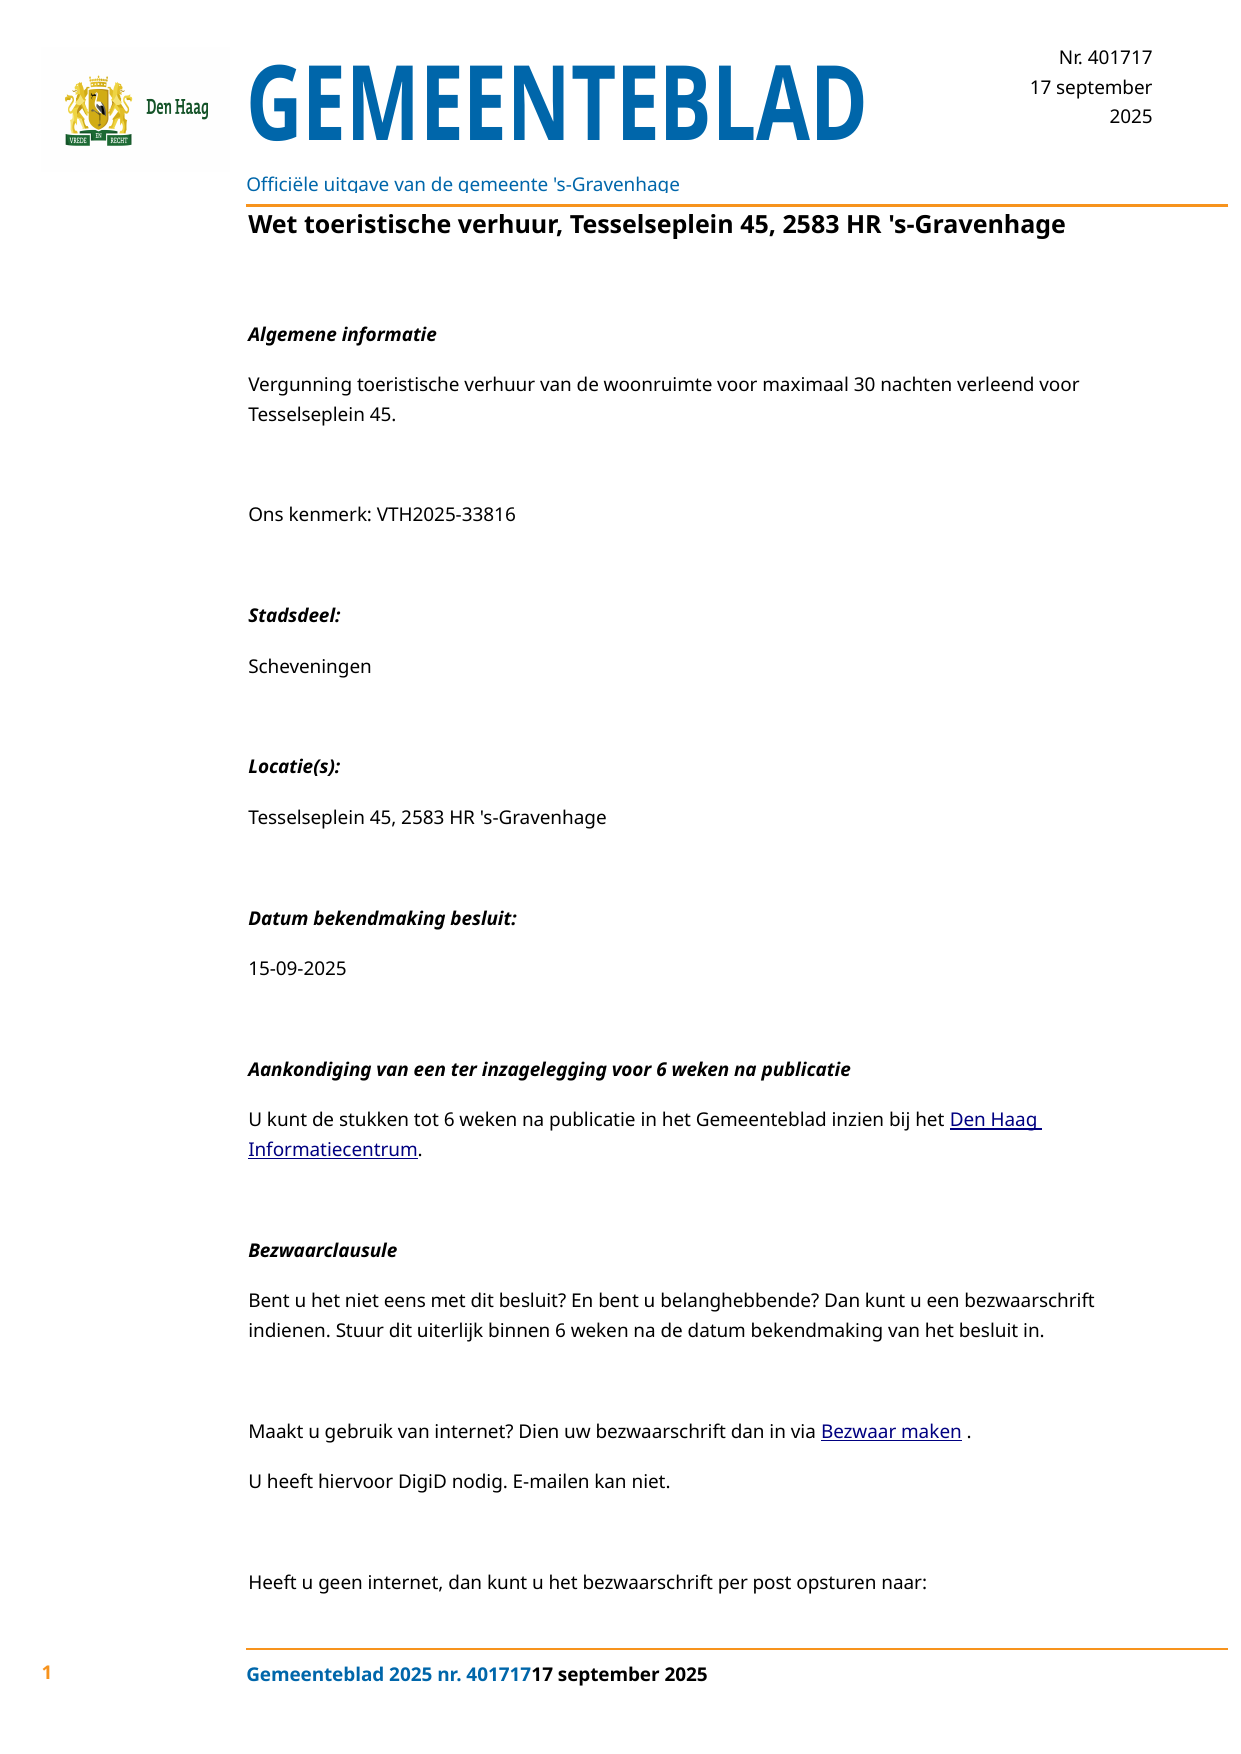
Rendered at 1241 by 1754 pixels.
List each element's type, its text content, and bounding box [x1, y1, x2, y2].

text Stadsdeel: [248, 602, 1152, 628]
text Vergunning toeristische verhuur van de woonruimte voor maximaal 30 nachten verleend voor Tesselseplein 45. [248, 371, 1152, 426]
text Ons kenmerk: VTH2025-33816 [248, 502, 1152, 527]
text Locatie(s): [248, 754, 1152, 779]
text U heeft hiervoor DigiD nodig. E-mailen kan niet. [248, 1468, 1152, 1494]
text Bezwaarclausule [248, 1237, 1152, 1263]
picture [41, 47, 231, 172]
text Tesselseplein 45, 2583 HR 's-Gravenhage [248, 804, 1152, 830]
text Algemene informatie [248, 321, 1152, 346]
text Maakt u gebruik van internet? Dien uw bezwaarschrift dan in via Bezwaar maken . [248, 1418, 1152, 1443]
text Wet toeristische verhuur, Tesselseplein 45, 2583 HR 's-Gravenhage [248, 207, 1152, 241]
text Heeft u geen internet, dan kunt u het bezwaarschrift per post opsturen naar: [248, 1569, 1152, 1595]
text Bent u het niet eens met dit besluit? En bent u belanghebbende? Dan kunt u een bezwaarschrift indienen. Stuur dit uiterlijk binnen 6 weken na de datum bekendmaking van het besluit in. [248, 1287, 1152, 1343]
text U kunt de stukken tot 6 weken na publicatie in het Gemeenteblad inzien bij het Den Haag Informatiecentrum. [248, 1107, 1152, 1162]
text Datum bekendmaking besluit: [248, 905, 1152, 931]
text Scheveningen [248, 653, 1152, 678]
text Aankondiging van een ter inzagelegging voor 6 weken na publicatie [248, 1056, 1152, 1082]
text 15-09-2025 [248, 955, 1152, 981]
